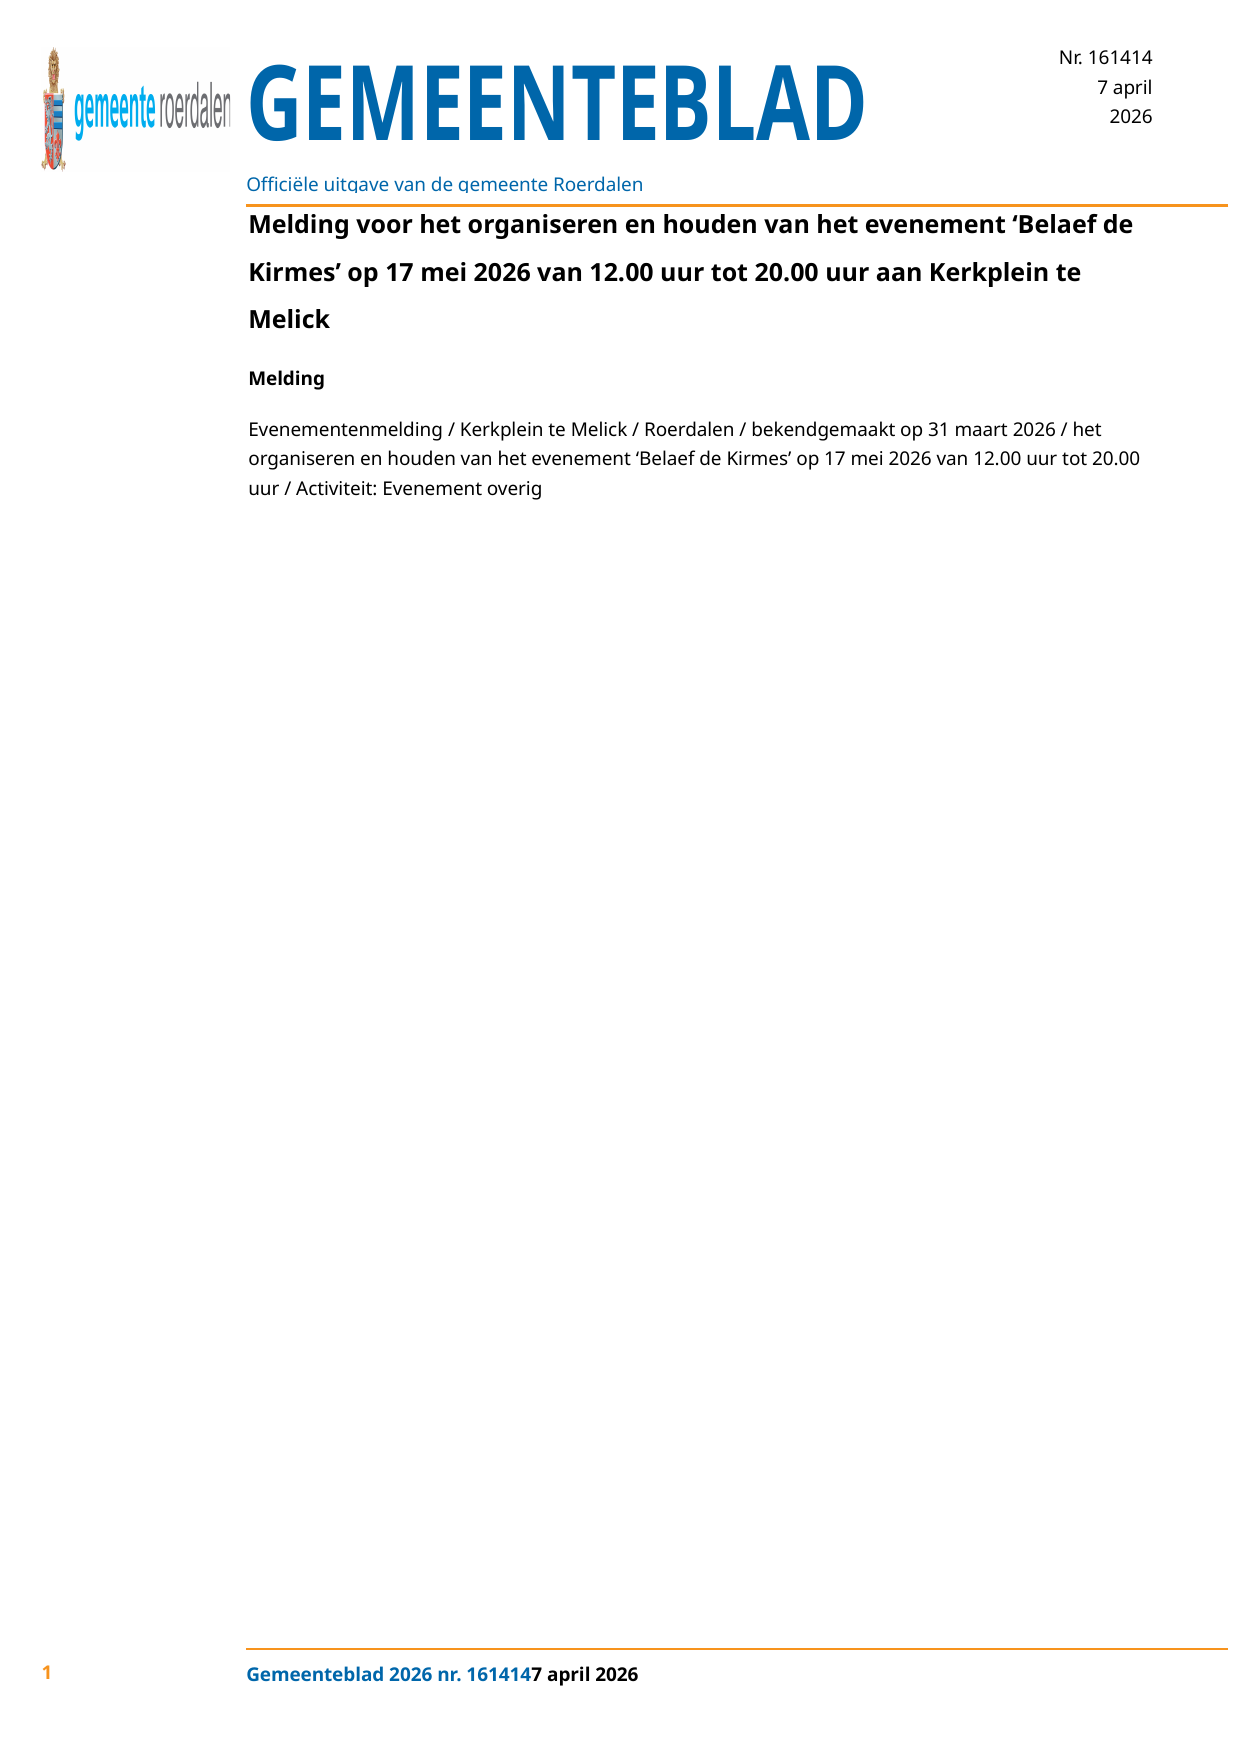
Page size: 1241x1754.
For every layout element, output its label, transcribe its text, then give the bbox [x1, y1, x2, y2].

text Melding [248, 366, 1152, 391]
picture [41, 47, 231, 172]
text Melding voor het organiseren en houden van het evenement ‘Belaef de Kirmes’ op 17 mei 2026 van 12.00 uur tot 20.00 uur aan Kerkplein te Melick [248, 207, 1152, 336]
text Evenementenmelding / Kerkplein te Melick / Roerdalen / bekendgemaakt op 31 maart 2026 / het organiseren en houden van het evenement ‘Belaef de Kirmes’ op 17 mei 2026 van 12.00 uur tot 20.00 uur / Activiteit: Evenement overig [248, 416, 1152, 501]
